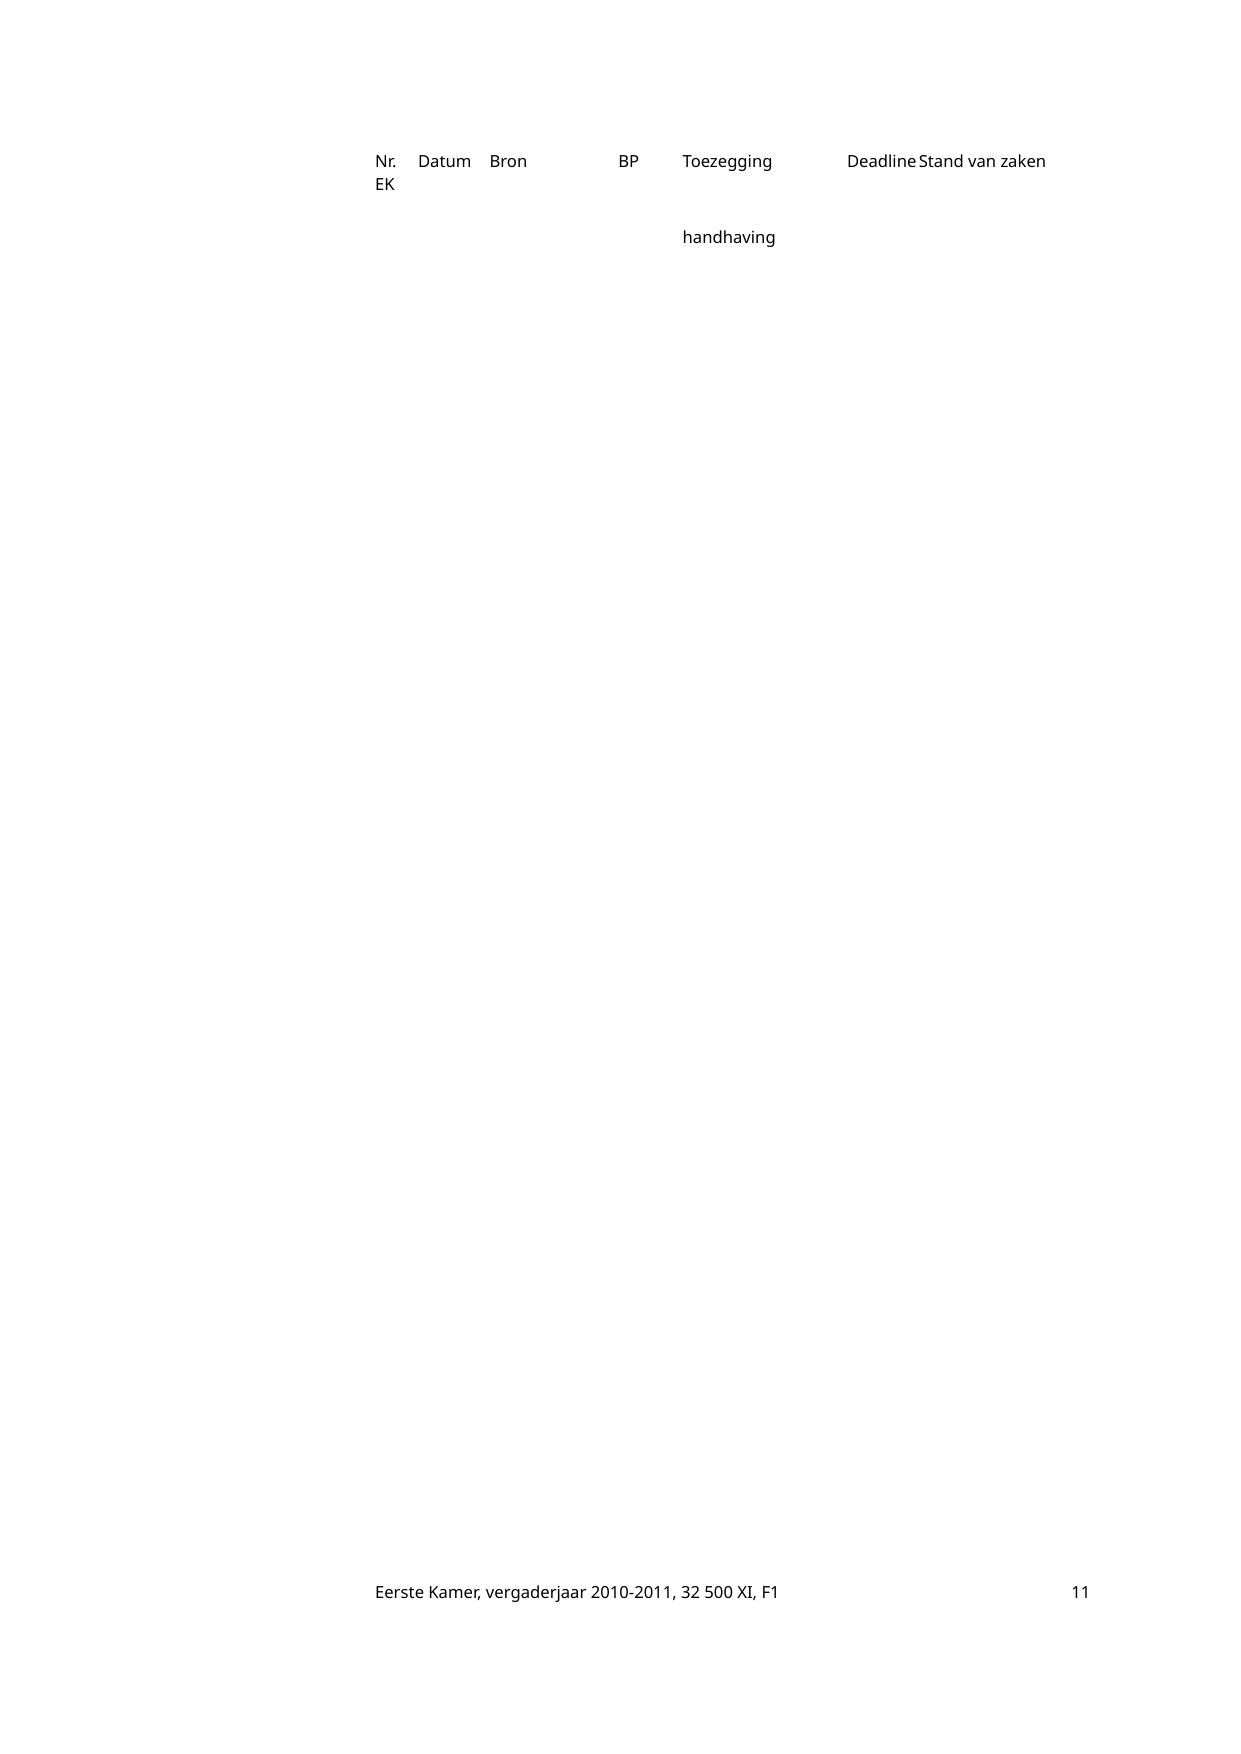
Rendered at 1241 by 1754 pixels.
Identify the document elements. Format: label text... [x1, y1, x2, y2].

table_header Deadline [847, 150, 918, 225]
table_cell [618, 225, 682, 278]
table_cell [919, 225, 1090, 278]
table_cell [375, 225, 418, 278]
table_cell [847, 225, 918, 278]
table_header Nr. EK [375, 150, 418, 225]
table_header Stand van zaken [919, 150, 1090, 225]
table_cell [489, 225, 618, 278]
table_header Bron [489, 150, 618, 225]
table_header BP [618, 150, 682, 225]
table_cell [418, 225, 489, 278]
table_cell handhaving [683, 225, 847, 278]
table_header Datum [418, 150, 489, 225]
table_header Toezegging [683, 150, 847, 225]
